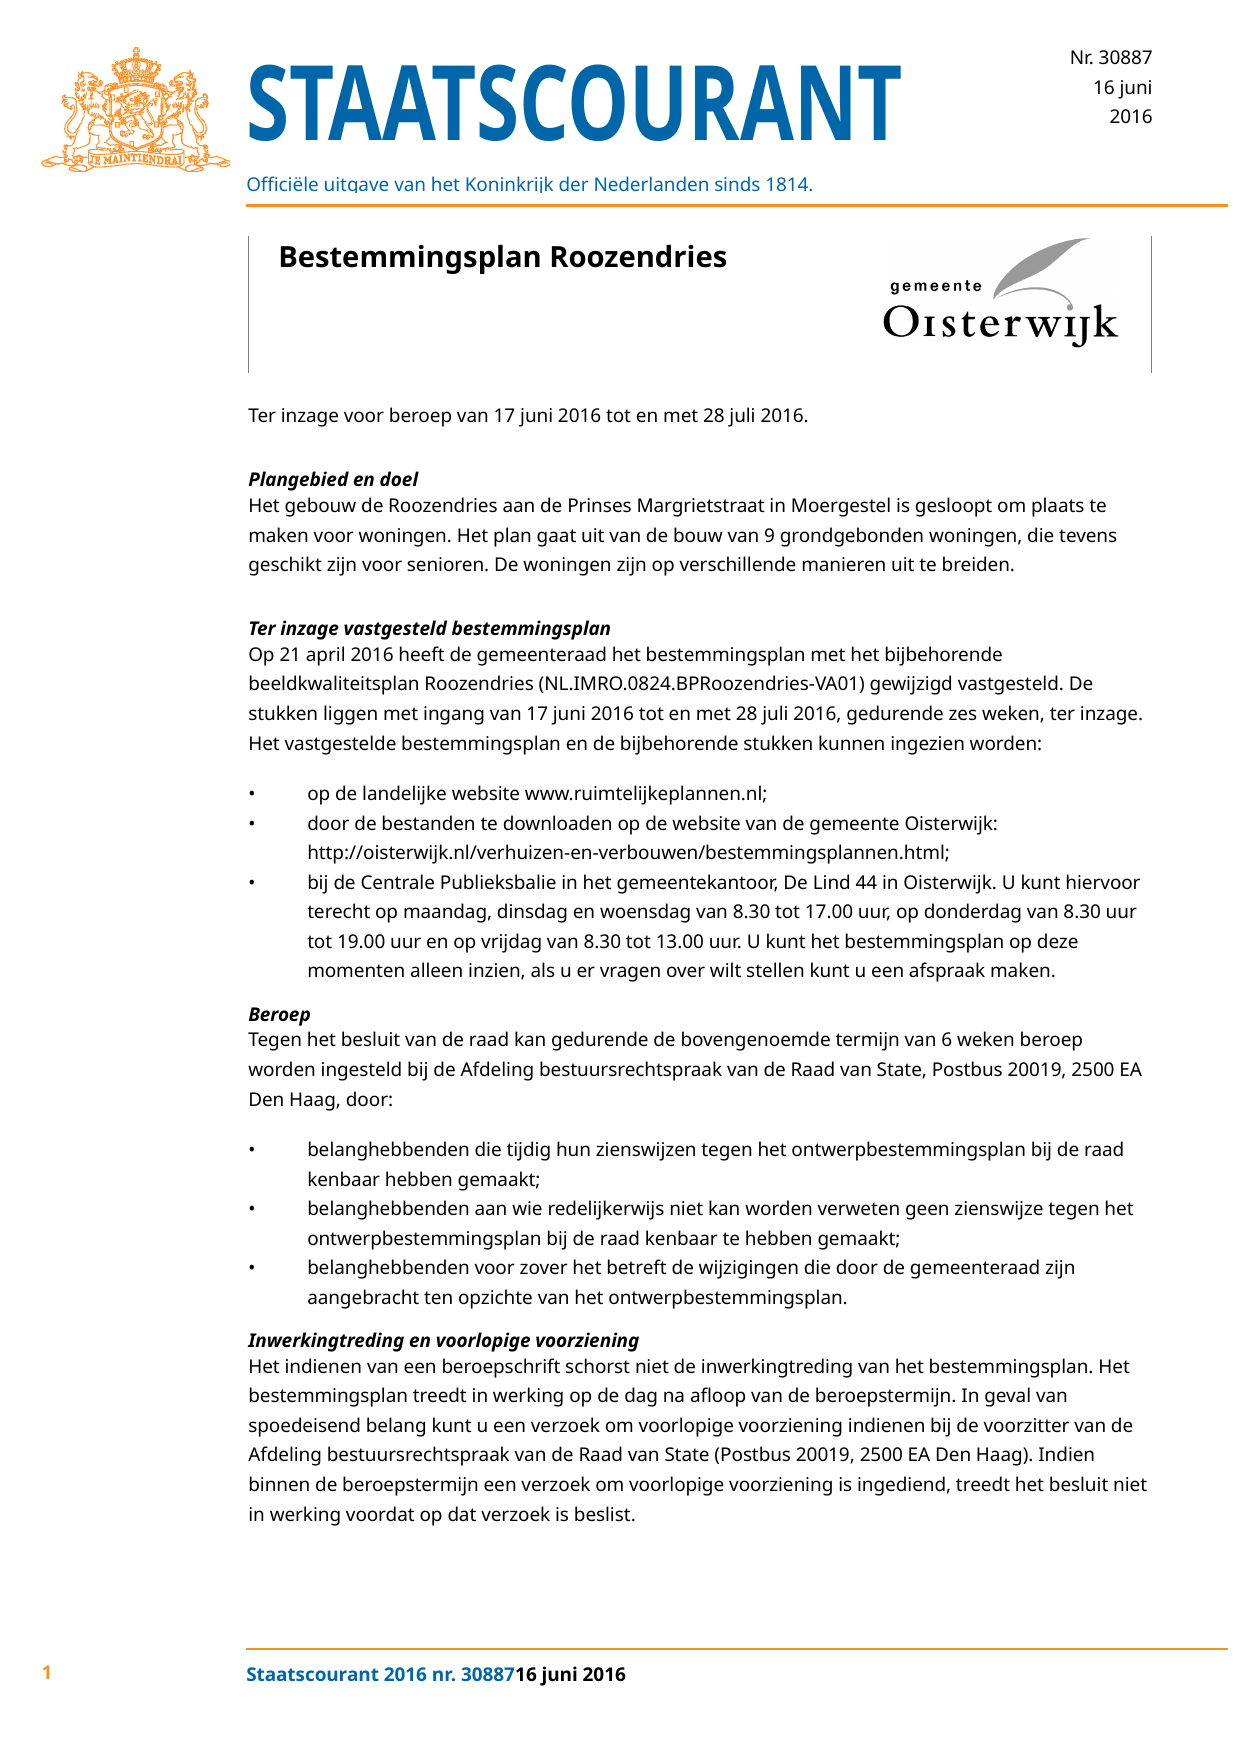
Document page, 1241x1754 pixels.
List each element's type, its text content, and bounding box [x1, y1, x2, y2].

picture [41, 47, 231, 172]
text Plangebied en doel [248, 466, 1152, 492]
list op de landelijke website www.ruimtelijkeplannen.nl; [248, 780, 1152, 806]
text Ter inzage voor beroep van 17 juni 2016 tot en met 28 juli 2016. [248, 402, 1152, 428]
picture [882, 236, 1119, 348]
table_header [850, 236, 1151, 373]
list bij de Centrale Publieksbalie in het gemeentekantoor, De Lind 44 in Oisterwijk. U kunt hiervoor terecht op maandag, dinsdag en woensdag van 8.30 tot 17.00 uur, op donderdag van 8.30 uur tot 19.00 uur en op vrijdag van 8.30 tot 13.00 uur. U kunt het bestemmingsplan op deze momenten alleen inzien, als u er vragen over wilt stellen kunt u een afspraak maken. [248, 869, 1152, 983]
text Ter inzage vastgesteld bestemmingsplan [248, 615, 1152, 641]
list door de bestanden te downloaden op de website van de gemeente Oisterwijk: http://oisterwijk.nl/verhuizen-en-verbouwen/bestemmingsplannen.html; [248, 810, 1152, 865]
list belanghebbenden aan wie redelijkerwijs niet kan worden verweten geen zienswijze tegen het ontwerpbestemmingsplan bij de raad kenbaar te hebben gemaakt; [248, 1195, 1152, 1251]
list belanghebbenden die tijdig hun zienswijzen tegen het ontwerpbestemmingsplan bij de raad kenbaar hebben gemaakt; [248, 1136, 1152, 1191]
text Beroep [248, 1001, 1152, 1027]
table_header Bestemmingsplan Roozendries [249, 236, 850, 373]
text Het gebouw de Roozendries aan de Prinses Margrietstraat in Moergestel is gesloopt om plaats te maken voor woningen. Het plan gaat uit van de bouw van 9 grondgebonden woningen, die tevens geschikt zijn voor senioren. De woningen zijn op verschillende manieren uit te breiden. [248, 492, 1152, 577]
text Inwerkingtreding en voorlopige voorziening [248, 1327, 1152, 1353]
text Tegen het besluit van de raad kan gedurende de bovengenoemde termijn van 6 weken beroep worden ingesteld bij de Afdeling bestuursrechtspraak van de Raad van State, Postbus 20019, 2500 EA Den Haag, door: [248, 1027, 1152, 1111]
text Het indienen van een beroepschrift schorst niet de inwerkingtreding van het bestemmingsplan. Het bestemmingsplan treedt in werking op de dag na afloop van de beroepstermijn. In geval van spoedeisend belang kunt u een verzoek om voorlopige voorziening indienen bij de voorzitter van de Afdeling bestuursrechtspraak van de Raad van State (Postbus 20019, 2500 EA Den Haag). Indien binnen de beroepstermijn een verzoek om voorlopige voorziening is ingediend, treedt het besluit niet in werking voordat op dat verzoek is beslist. [248, 1353, 1152, 1527]
list belanghebbenden voor zover het betreft de wijzigingen die door de gemeenteraad zijn aangebracht ten opzichte van het ontwerpbestemmingsplan. [248, 1254, 1152, 1310]
text Op 21 april 2016 heeft de gemeenteraad het bestemmingsplan met het bijbehorende beeldkwaliteitsplan Roozendries (NL.IMRO.0824.BPRoozendries-VA01) gewijzigd vastgesteld. De stukken liggen met ingang van 17 juni 2016 tot en met 28 juli 2016, gedurende zes weken, ter inzage. Het vastgestelde bestemmingsplan en de bijbehorende stukken kunnen ingezien worden: [248, 641, 1152, 756]
